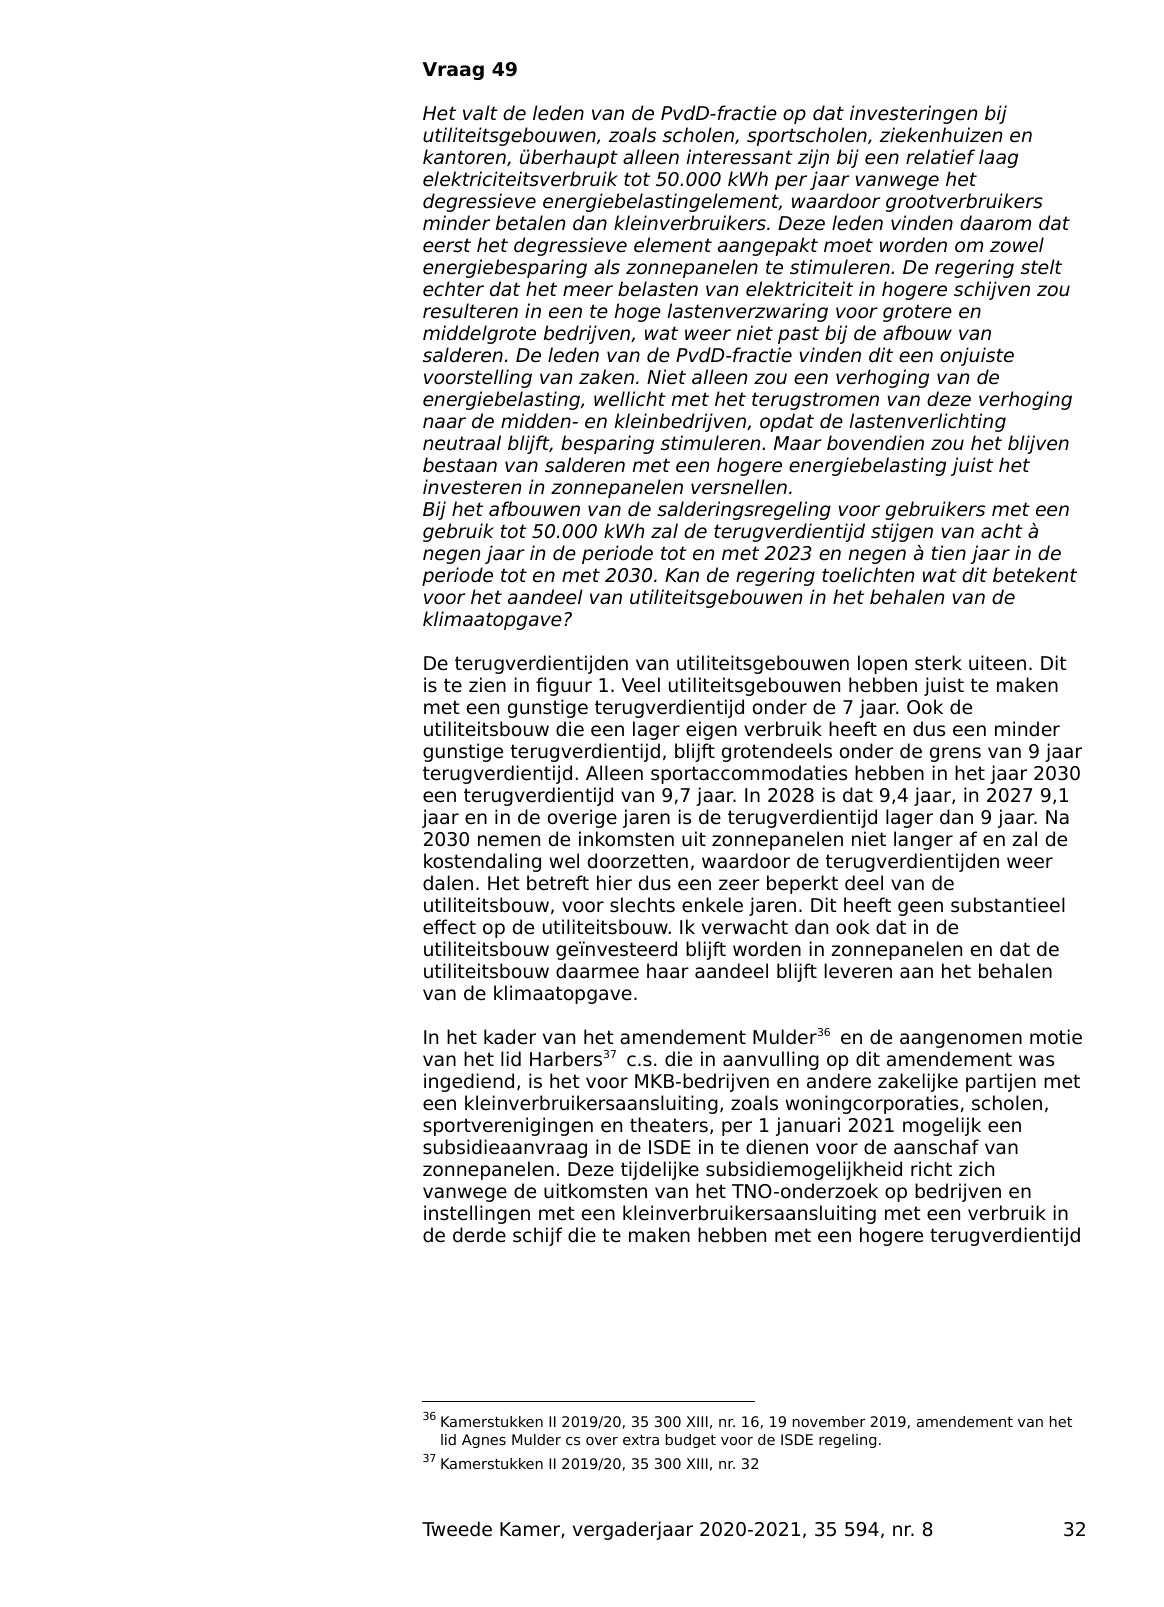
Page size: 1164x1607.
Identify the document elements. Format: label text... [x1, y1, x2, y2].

text Kamerstukken II 2019/20, 35 300 XIII, nr. 16, 19 november 2019, amendement van het lid Agnes Mulder cs over extra budget voor de ISDE regeling. [422, 1410, 1087, 1449]
text Het valt de leden van de PvdD-fractie op dat investeringen bij utiliteitsgebouwen, zoals scholen, sportscholen, ziekenhuizen en kantoren, überhaupt alleen interessant zijn bij een relatief laag elektriciteitsverbruik tot 50.000 kWh per jaar vanwege het degressieve energiebelastingelement, waardoor grootverbruikers minder betalen dan kleinverbruikers. Deze leden vinden daarom dat eerst het degressieve element aangepakt moet worden om zowel energiebesparing als zonnepanelen te stimuleren. De regering stelt echter dat het meer belasten van elektriciteit in hogere schijven zou resulteren in een te hoge lastenverzwaring voor grotere en middelgrote bedrijven, wat weer niet past bij de afbouw van salderen. De leden van de PvdD-fractie vinden dit een onjuiste voorstelling van zaken. Niet alleen zou een verhoging van de energiebelasting, wellicht met het terugstromen van deze verhoging naar de midden- en kleinbedrijven, opdat de lastenverlichting neutraal blijft, besparing stimuleren. Maar bovendien zou het blijven bestaan van salderen met een hogere energiebelasting juist het investeren in zonnepanelen versnellen. [422, 103, 1087, 499]
subtitle Vraag 49 [422, 59, 1087, 81]
text De terugverdientijden van utiliteitsgebouwen lopen sterk uiteen. Dit is te zien in figuur 1. Veel utiliteitsgebouwen hebben juist te maken met een gunstige terugverdientijd onder de 7 jaar. Ook de utiliteitsbouw die een lager eigen verbruik heeft en dus een minder gunstige terugverdientijd, blijft grotendeels onder de grens van 9 jaar terugverdientijd. Alleen sportaccommodaties hebben in het jaar 2030 een terugverdientijd van 9,7 jaar. In 2028 is dat 9,4 jaar, in 2027 9,1 jaar en in de overige jaren is de terugverdientijd lager dan 9 jaar. Na 2030 nemen de inkomsten uit zonnepanelen niet langer af en zal de kostendaling wel doorzetten, waardoor de terugverdientijden weer dalen. Het betreft hier dus een zeer beperkt deel van de utiliteitsbouw, voor slechts enkele jaren. Dit heeft geen substantieel effect op de utiliteitsbouw. Ik verwacht dan ook dat in de utiliteitsbouw geïnvesteerd blijft worden in zonnepanelen en dat de utiliteitsbouw daarmee haar aandeel blijft leveren aan het behalen van de klimaatopgave. [422, 653, 1087, 1004]
text Bij het afbouwen van de salderingsregeling voor gebruikers met een gebruik tot 50.000 kWh zal de terugverdientijd stijgen van acht à negen jaar in de periode tot en met 2023 en negen à tien jaar in de periode tot en met 2030. Kan de regering toelichten wat dit betekent voor het aandeel van utiliteitsgebouwen in het behalen van de klimaatopgave? [422, 499, 1087, 631]
text Kamerstukken II 2019/20, 35 300 XIII, nr. 32 [422, 1452, 1087, 1474]
text In het kader van het amendement Mulder en de aangenomen motie van het lid Harbers c.s. die in aanvulling op dit amendement was ingediend, is het voor MKB-bedrijven en andere zakelijke partijen met een kleinverbruikersaansluiting, zoals woningcorporaties, scholen, sportverenigingen en theaters, per 1 januari 2021 mogelijk een subsidieaanvraag in de ISDE in te dienen voor de aanschaf van zonnepanelen. Deze tijdelijke subsidiemogelijkheid richt zich vanwege de uitkomsten van het TNO-onderzoek op bedrijven en instellingen met een kleinverbruikersaansluiting met een verbruik in de derde schijf die te maken hebben met een hogere terugverdientijd [422, 1027, 1087, 1247]
